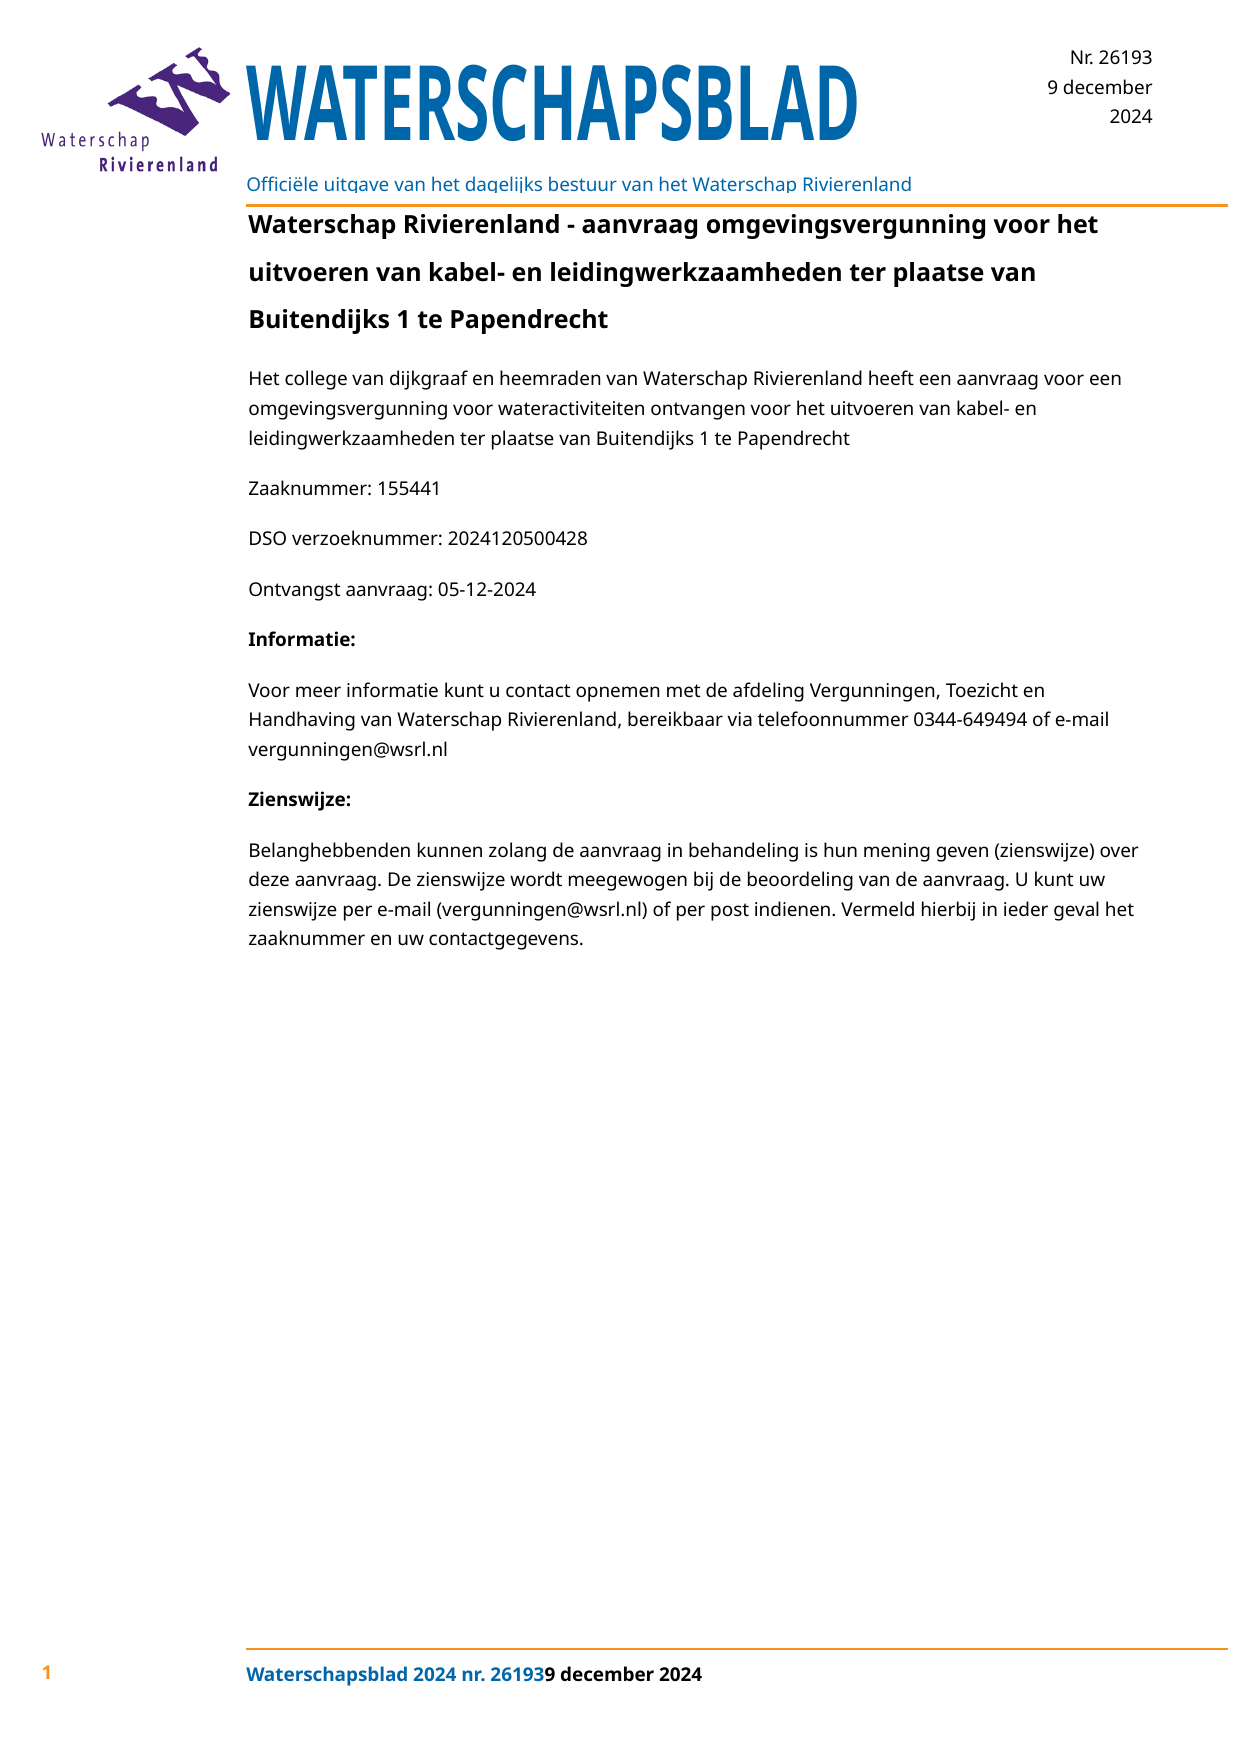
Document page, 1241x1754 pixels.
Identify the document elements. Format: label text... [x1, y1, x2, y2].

text Waterschap Rivierenland - aanvraag omgevingsvergunning voor het uitvoeren van kabel- en leidingwerkzaamheden ter plaatse van Buitendijks 1 te Papendrecht [248, 207, 1152, 336]
text Het college van dijkgraaf en heemraden van Waterschap Rivierenland heeft een aanvraag voor een omgevingsvergunning voor wateractiviteiten ontvangen voor het uitvoeren van kabel- en leidingwerkzaamheden ter plaatse van Buitendijks 1 te Papendrecht [248, 366, 1152, 450]
picture [41, 47, 231, 172]
text Zaaknummer: 155441 [248, 475, 1152, 501]
text Informatie: [248, 626, 1152, 652]
text Belanghebbenden kunnen zolang de aanvraag in behandeling is hun mening geven (zienswijze) over deze aanvraag. De zienswijze wordt meegewogen bij de beoordeling van de aanvraag. U kunt uw zienswijze per e-mail (vergunningen@wsrl.nl) of per post indienen. Vermeld hierbij in ieder geval het zaaknummer en uw contactgegevens. [248, 837, 1152, 951]
text Zienswijze: [248, 786, 1152, 812]
text Voor meer informatie kunt u contact opnemen met de afdeling Vergunningen, Toezicht en Handhaving van Waterschap Rivierenland, bereikbaar via telefoonnummer 0344-649494 of e-mail vergunningen@wsrl.nl [248, 677, 1152, 762]
text DSO verzoeknummer: 2024120500428 [248, 526, 1152, 551]
text Ontvangst aanvraag: 05-12-2024 [248, 576, 1152, 602]
